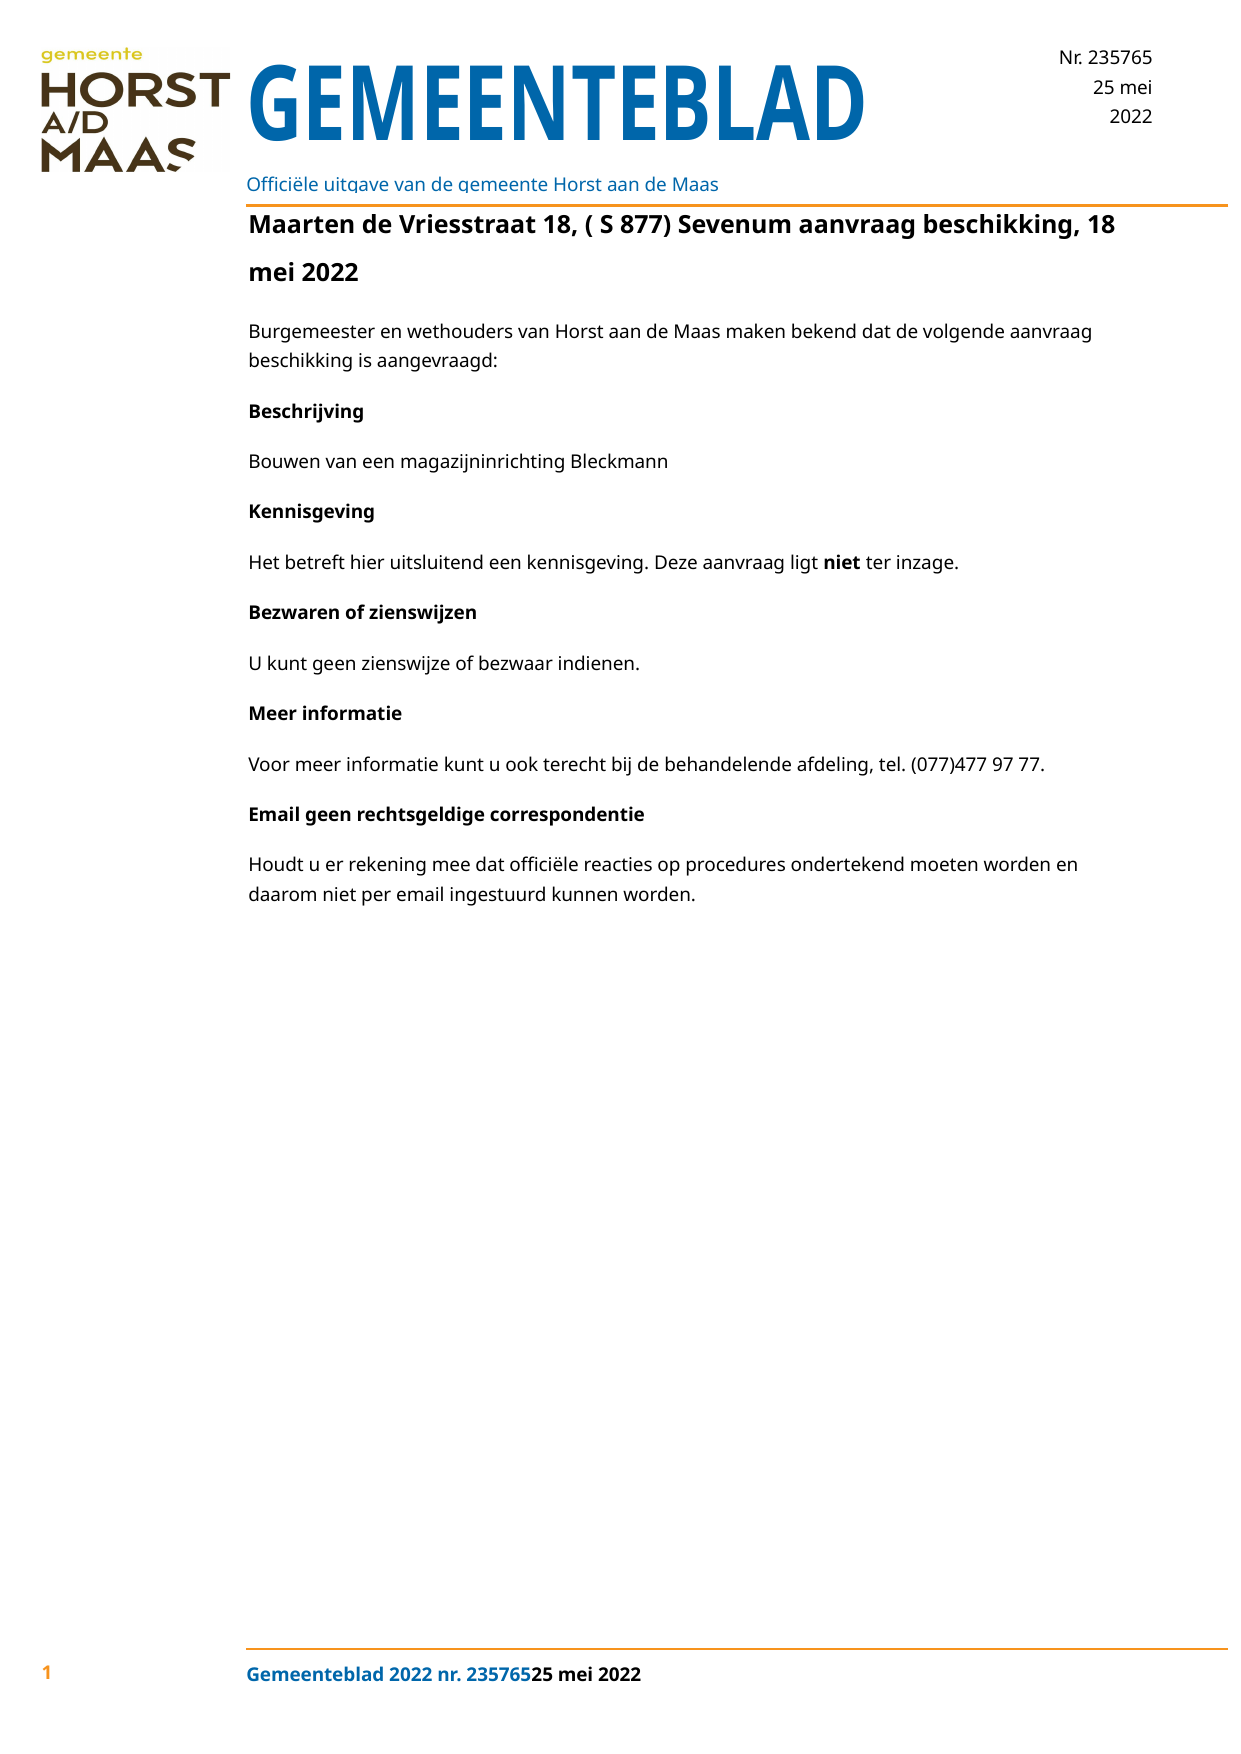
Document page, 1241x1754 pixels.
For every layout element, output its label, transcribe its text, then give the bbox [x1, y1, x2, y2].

text Beschrijving [248, 398, 1152, 424]
text Meer informatie [248, 700, 1152, 726]
text U kunt geen zienswijze of bezwaar indienen. [248, 650, 1152, 676]
text Maarten de Vriesstraat 18, ( S 877) Sevenum aanvraag beschikking, 18 mei 2022 [248, 207, 1152, 288]
text Bouwen van een magazijninrichting Bleckmann [248, 448, 1152, 474]
text Burgemeester en wethouders van Horst aan de Maas maken bekend dat de volgende aanvraag beschikking is aangevraagd: [248, 318, 1152, 373]
text Kennisgeving [248, 499, 1152, 524]
text Houdt u er rekening mee dat officiële reacties op procedures ondertekend moeten worden en daarom niet per email ingestuurd kunnen worden. [248, 852, 1152, 907]
text Voor meer informatie kunt u ook terecht bij de behandelende afdeling, tel. (077)477 97 77. [248, 751, 1152, 777]
text Bezwaren of zienswijzen [248, 599, 1152, 625]
picture [41, 47, 231, 172]
text Email geen rechtsgeldige correspondentie [248, 801, 1152, 827]
text Het betreft hier uitsluitend een kennisgeving. Deze aanvraag ligt niet ter inzage. [248, 549, 1152, 575]
